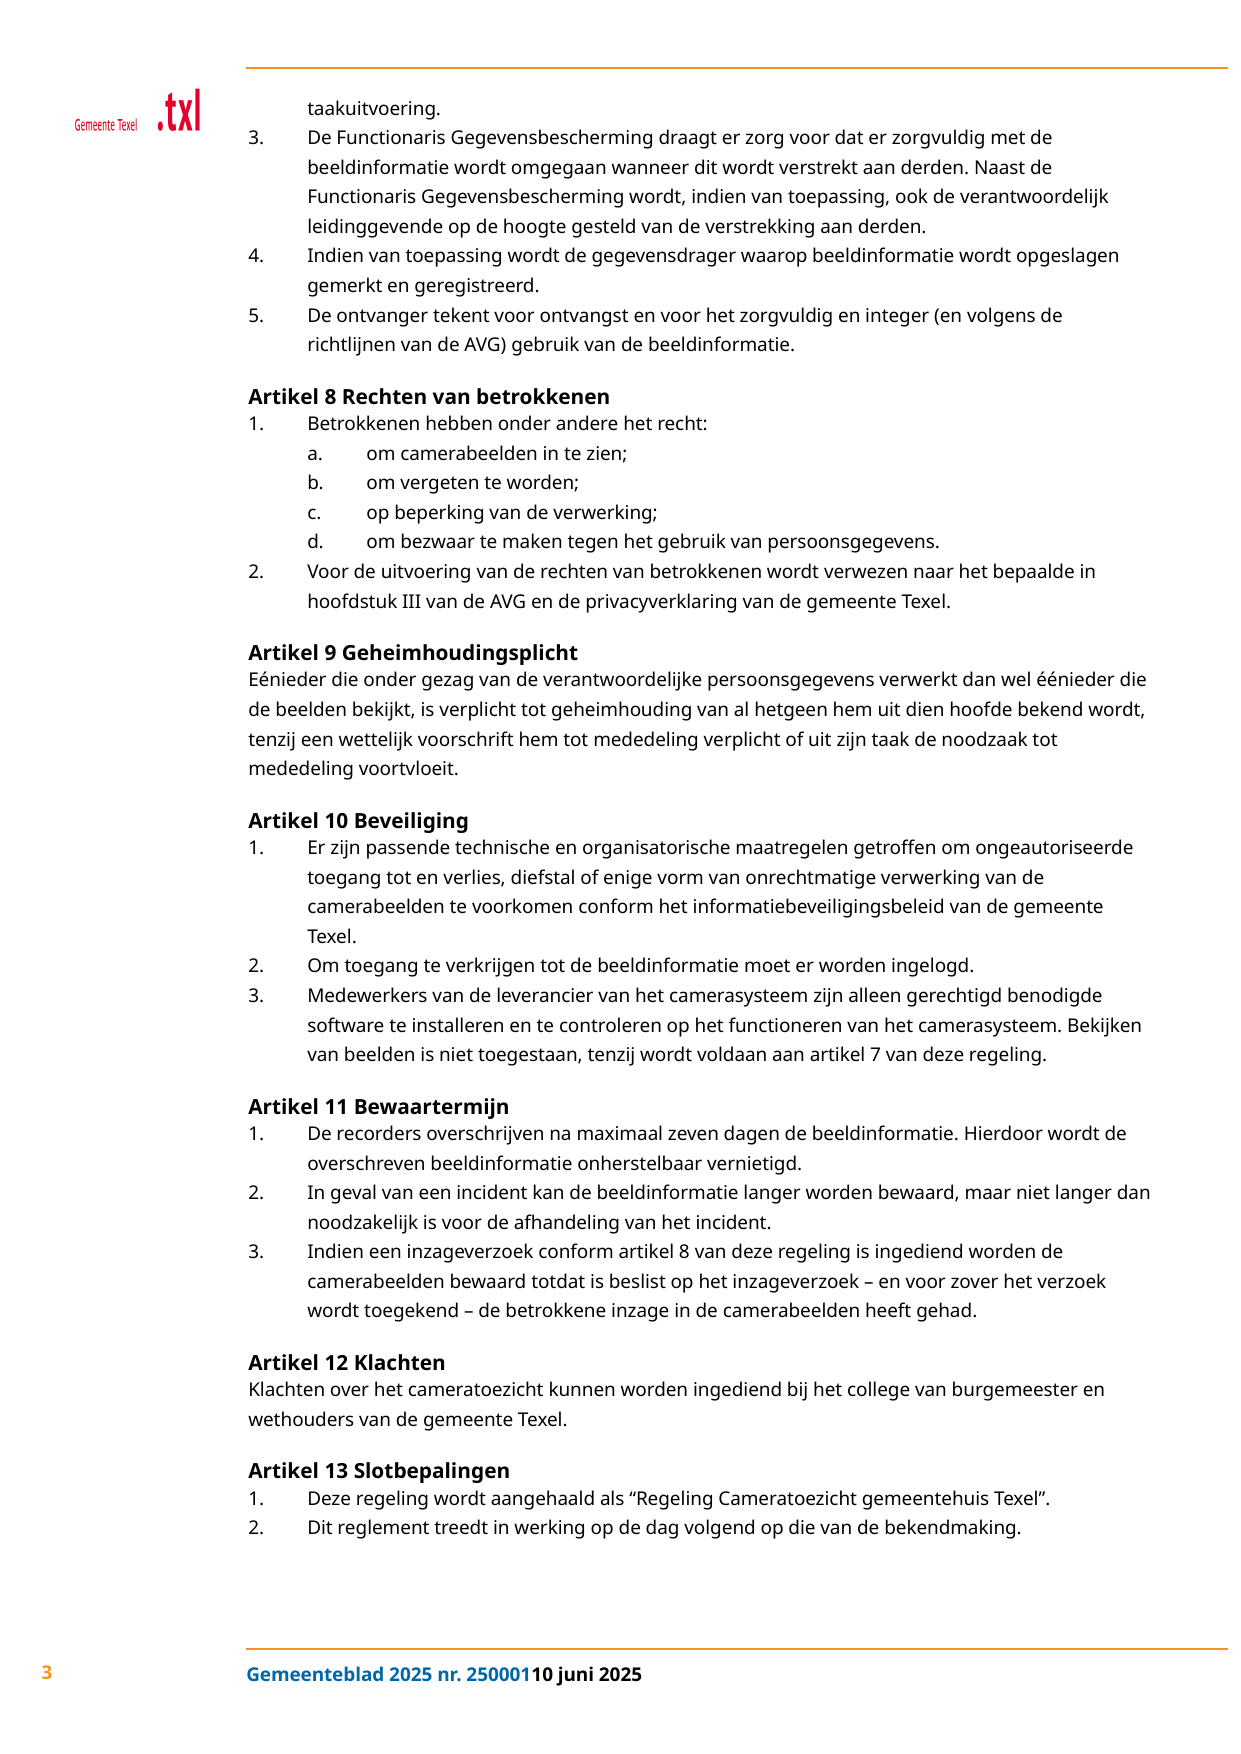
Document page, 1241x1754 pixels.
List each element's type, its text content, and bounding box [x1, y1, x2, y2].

list Indien van toepassing wordt de gegevensdrager waarop beeldinformatie wordt opgeslagen gemerkt en geregistreerd. [248, 243, 1152, 298]
list Er zijn passende technische en organisatorische maatregelen getroffen om ongeautoriseerde toegang tot en verlies, diefstal of enige vorm van onrechtmatige verwerking van de camerabeelden te voorkomen conform het informatiebeveiligingsbeleid van de gemeente Texel. [248, 834, 1152, 949]
text Artikel 12 Klachten [248, 1348, 1152, 1377]
list Om toegang te verkrijgen tot de beeldinformatie moet er worden ingelogd. [248, 953, 1152, 978]
text Klachten over het cameratoezicht kunnen worden ingediend bij het college van burgemeester en wethouders van de gemeente Texel. [248, 1377, 1152, 1432]
list In geval van een incident kan de beeldinformatie langer worden bewaard, maar niet langer dan noodzakelijk is voor de afhandeling van het incident. [248, 1179, 1152, 1235]
picture [41, 47, 231, 172]
list taakuitvoering. [248, 95, 1152, 121]
text Artikel 11 Bewaartermijn [248, 1092, 1152, 1120]
text Eénieder die onder gezag van de verantwoordelijke persoonsgegevens verwerkt dan wel éénieder die de beelden bekijkt, is verplicht tot geheimhouding van al hetgeen hem uit dien hoofde bekend wordt, tenzij een wettelijk voorschrift hem tot mededeling verplicht of uit zijn taak de noodzaak tot mededeling voortvloeit. [248, 667, 1152, 781]
list De ontvanger tekent voor ontvangst en voor het zorgvuldig en integer (en volgens de richtlijnen van de AVG) gebruik van de beeldinformatie. [248, 302, 1152, 357]
list De recorders overschrijven na maximaal zeven dagen de beeldinformatie. Hierdoor wordt de overschreven beeldinformatie onherstelbaar vernietigd. [248, 1120, 1152, 1176]
text Artikel 8 Rechten van betrokkenen [248, 382, 1152, 410]
text Artikel 13 Slotbepalingen [248, 1457, 1152, 1485]
list om camerabeelden in te zien; [307, 440, 1152, 466]
list op beperking van de verwerking; [307, 499, 1152, 525]
list Medewerkers van de leverancier van het camerasysteem zijn alleen gerechtigd benodigde software te installeren en te controleren op het functioneren van het camerasysteem. Bekijken van beelden is niet toegestaan, tenzij wordt voldaan aan artikel 7 van deze regeling. [248, 982, 1152, 1067]
text Artikel 10 Beveiliging [248, 806, 1152, 834]
list Deze regeling wordt aangehaald als “Regeling Cameratoezicht gemeentehuis Texel”. [248, 1485, 1152, 1511]
list Betrokkenen hebben onder andere het recht: [248, 410, 1152, 436]
list Dit reglement treedt in werking op de dag volgend op die van de bekendmaking. [248, 1514, 1152, 1540]
list om bezwaar te maken tegen het gebruik van persoonsgegevens. [307, 529, 1152, 554]
list De Functionaris Gegevensbescherming draagt er zorg voor dat er zorgvuldig met de beeldinformatie wordt omgegaan wanneer dit wordt verstrekt aan derden. Naast de Functionaris Gegevensbescherming wordt, indien van toepassing, ook de verantwoordelijk leidinggevende op de hoogte gesteld van de verstrekking aan derden. [248, 124, 1152, 239]
list om vergeten te worden; [307, 469, 1152, 495]
list Indien een inzageverzoek conform artikel 8 van deze regeling is ingediend worden de camerabeelden bewaard totdat is beslist op het inzageverzoek – en voor zover het verzoek wordt toegekend – de betrokkene inzage in de camerabeelden heeft gehad. [248, 1238, 1152, 1323]
text Artikel 9 Geheimhoudingsplicht [248, 638, 1152, 667]
list Voor de uitvoering van de rechten van betrokkenen wordt verwezen naar het bepaalde in hoofdstuk III van de AVG en de privacyverklaring van de gemeente Texel. [248, 558, 1152, 613]
